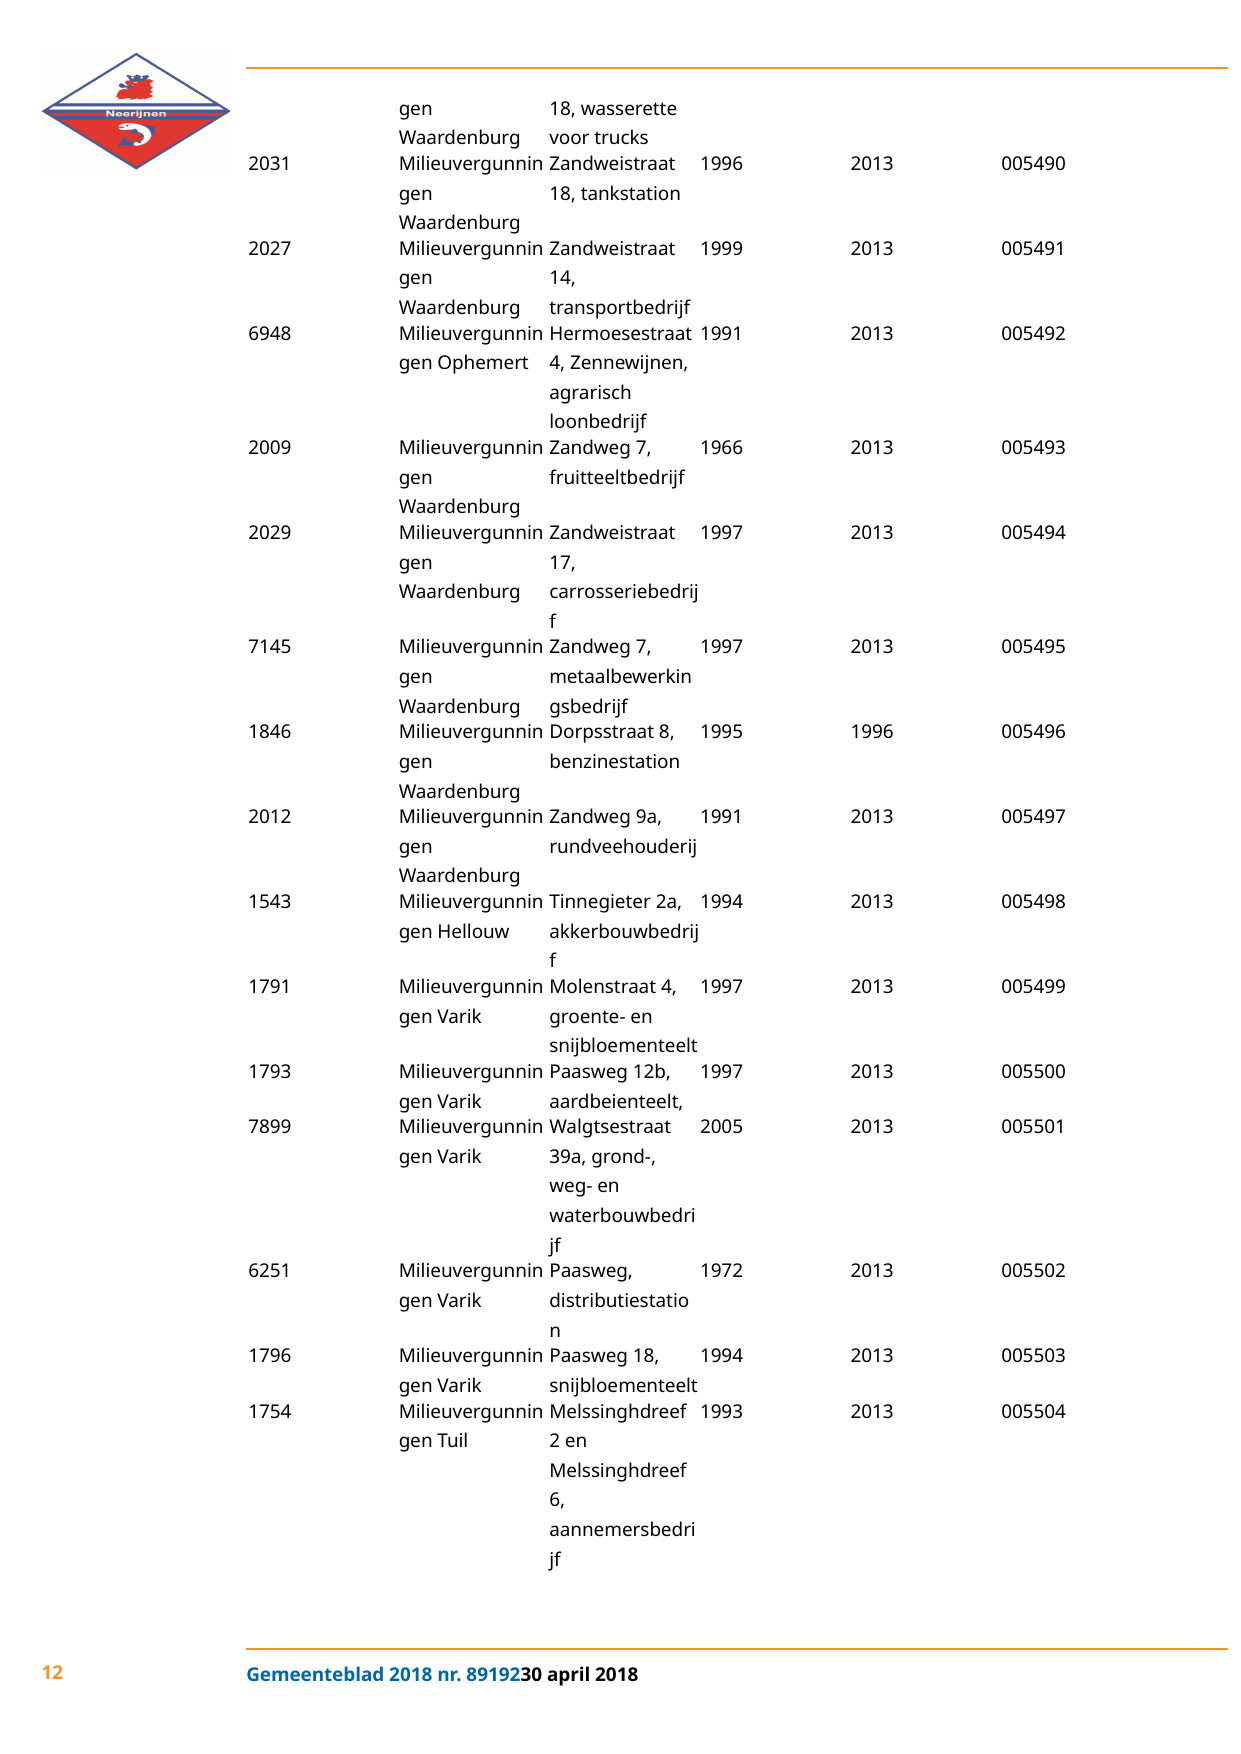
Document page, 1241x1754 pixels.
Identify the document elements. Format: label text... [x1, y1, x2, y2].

table_cell 6948 [248, 320, 398, 434]
table_cell Milieuvergunningen Waardenburg [399, 634, 549, 719]
table_cell 1791 [248, 973, 398, 1058]
table_cell 7899 [248, 1114, 398, 1258]
table_cell 005490 [1001, 150, 1152, 235]
table_cell 18, wasserette voor trucks [549, 95, 700, 150]
table_cell 2013 [850, 1398, 1001, 1571]
table_cell 2013 [850, 1058, 1001, 1113]
table_cell 1993 [700, 1398, 850, 1571]
table_cell [248, 95, 398, 150]
table_cell Zandweg 9a, rundveehouderij [549, 804, 700, 888]
table_cell 2013 [850, 1258, 1001, 1342]
table_cell 2013 [850, 973, 1001, 1058]
table_cell Milieuvergunningen Waardenburg [399, 434, 549, 519]
table_cell Tinnegieter 2a, akkerbouwbedrijf [549, 889, 700, 973]
table_cell Zandweistraat 14, transportbedrijf [549, 235, 700, 320]
table_cell 2012 [248, 804, 398, 888]
table_cell 1991 [700, 320, 850, 434]
table_cell 1997 [700, 519, 850, 634]
table_cell 1997 [700, 1058, 850, 1113]
table_cell 1997 [700, 973, 850, 1058]
table_cell Milieuvergunningen Waardenburg [399, 235, 549, 320]
table_cell Milieuvergunningen Varik [399, 1343, 549, 1398]
table_cell Milieuvergunningen Varik [399, 1258, 549, 1342]
table_cell Dorpsstraat 8, benzinestation [549, 719, 700, 803]
table_cell 2013 [850, 320, 1001, 434]
table_cell [850, 95, 1001, 150]
table_cell 1991 [700, 804, 850, 888]
table_cell 2013 [850, 889, 1001, 973]
table_cell 1995 [700, 719, 850, 803]
table_cell 1997 [700, 634, 850, 719]
table_cell 005504 [1001, 1398, 1152, 1571]
table_cell 005495 [1001, 634, 1152, 719]
table_cell 7145 [248, 634, 398, 719]
table_cell 005500 [1001, 1058, 1152, 1113]
table_cell 2009 [248, 434, 398, 519]
table_cell Hermoesestraat 4, Zennewijnen, agrarisch loonbedrijf [549, 320, 700, 434]
table_cell 005491 [1001, 235, 1152, 320]
table_cell Milieuvergunningen Varik [399, 1114, 549, 1258]
table_cell 2029 [248, 519, 398, 634]
table_cell Zandweistraat 18, tankstation [549, 150, 700, 235]
table_cell 005496 [1001, 719, 1152, 803]
table_cell Molenstraat 4, groente- en snijbloementeelt [549, 973, 700, 1058]
table_cell Paasweg, distributiestation [549, 1258, 700, 1342]
table_cell 005499 [1001, 973, 1152, 1058]
table_cell Milieuvergunningen Varik [399, 973, 549, 1058]
table_cell 1543 [248, 889, 398, 973]
table_cell Zandweistraat 17, carrosseriebedrijf [549, 519, 700, 634]
table_cell 005494 [1001, 519, 1152, 634]
table_cell 005493 [1001, 434, 1152, 519]
table_cell 1972 [700, 1258, 850, 1342]
table_cell 1966 [700, 434, 850, 519]
table_cell 2005 [700, 1114, 850, 1258]
table_cell 1796 [248, 1343, 398, 1398]
table_cell 2013 [850, 804, 1001, 888]
table_cell 2013 [850, 1343, 1001, 1398]
table_cell Milieuvergunningen Waardenburg [399, 719, 549, 803]
table_cell 2013 [850, 150, 1001, 235]
table_cell 2013 [850, 519, 1001, 634]
table_cell Milieuvergunningen Tuil [399, 1398, 549, 1571]
table_cell 2027 [248, 235, 398, 320]
table_cell Milieuvergunningen Hellouw [399, 889, 549, 973]
table_cell [700, 95, 850, 150]
table_cell 1793 [248, 1058, 398, 1113]
table_cell 005502 [1001, 1258, 1152, 1342]
table_cell Walgtsestraat 39a, grond-, weg- en waterbouwbedrijf [549, 1114, 700, 1258]
table_cell 1994 [700, 1343, 850, 1398]
table_cell 2013 [850, 1114, 1001, 1258]
table_cell 2031 [248, 150, 398, 235]
table_cell 2013 [850, 634, 1001, 719]
table_cell 6251 [248, 1258, 398, 1342]
table_cell Paasweg 12b, aardbeienteelt, [549, 1058, 700, 1113]
table_cell Milieuvergunningen Ophemert [399, 320, 549, 434]
table_cell 005497 [1001, 804, 1152, 888]
picture [41, 47, 231, 172]
table_cell Milieuvergunningen Waardenburg [399, 804, 549, 888]
table_cell 1846 [248, 719, 398, 803]
table_cell Zandweg 7, fruitteeltbedrijf [549, 434, 700, 519]
table_cell Zandweg 7, metaalbewerkingsbedrijf [549, 634, 700, 719]
table_cell Milieuvergunningen Waardenburg [399, 150, 549, 235]
table_cell Melssinghdreef 2 en Melssinghdreef 6, aannemersbedrijf [549, 1398, 700, 1571]
table_cell Milieuvergunningen Varik [399, 1058, 549, 1113]
table_cell gen Waardenburg [399, 95, 549, 150]
table_cell 2013 [850, 434, 1001, 519]
table_cell 1996 [850, 719, 1001, 803]
table_cell 005503 [1001, 1343, 1152, 1398]
table_cell [1001, 95, 1152, 150]
table_cell 005501 [1001, 1114, 1152, 1258]
table_cell 1999 [700, 235, 850, 320]
table_cell Milieuvergunningen Waardenburg [399, 519, 549, 634]
table_cell Paasweg 18, snijbloementeelt [549, 1343, 700, 1398]
table_cell 005492 [1001, 320, 1152, 434]
table_cell 2013 [850, 235, 1001, 320]
table_cell 1754 [248, 1398, 398, 1571]
table_cell 005498 [1001, 889, 1152, 973]
table_cell 1994 [700, 889, 850, 973]
table_cell 1996 [700, 150, 850, 235]
